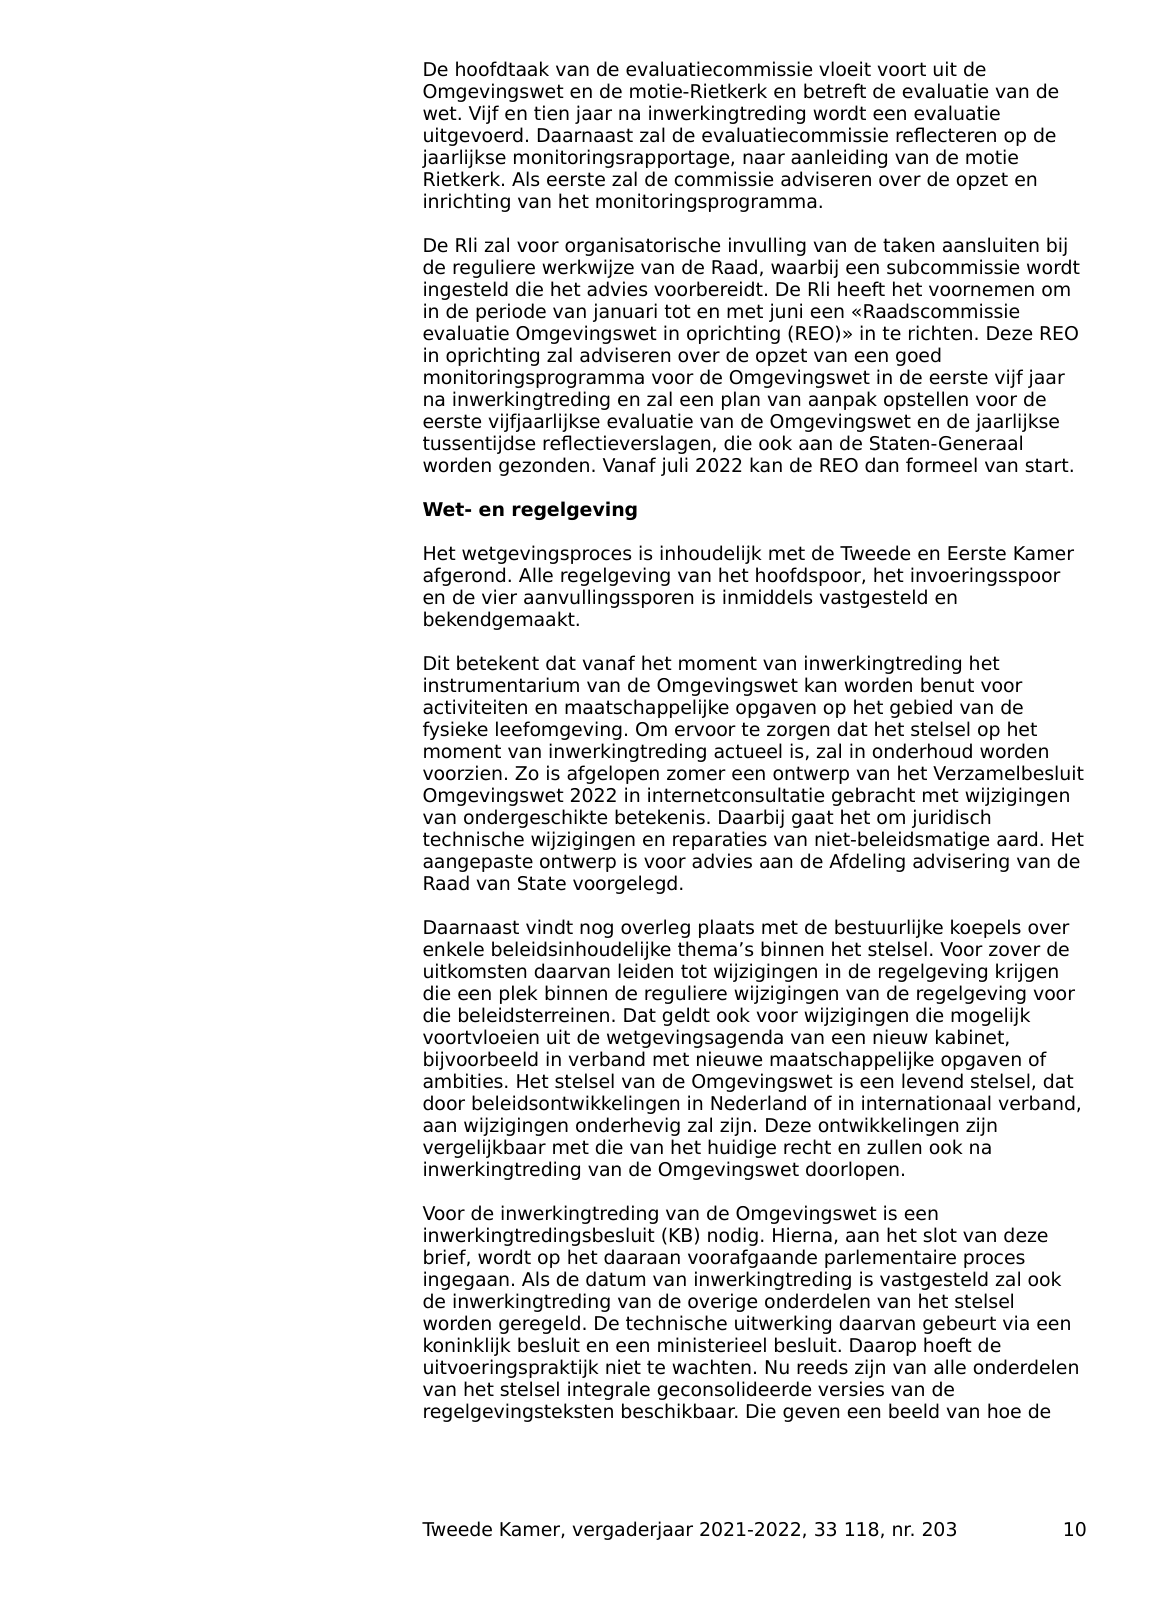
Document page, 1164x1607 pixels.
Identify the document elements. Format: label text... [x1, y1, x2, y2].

text De Rli zal voor organisatorische invulling van de taken aansluiten bij de reguliere werkwijze van de Raad, waarbij een subcommissie wordt ingesteld die het advies voorbereidt. De Rli heeft het voornemen om in de periode van januari tot en met juni een «Raadscommissie evaluatie Omgevingswet in oprichting (REO)» in te richten. Deze REO in oprichting zal adviseren over de opzet van een goed monitoringsprogramma voor de Omgevingswet in de eerste vijf jaar na inwerkingtreding en zal een plan van aanpak opstellen voor de eerste vijfjaarlijkse evaluatie van de Omgevingswet en de jaarlijkse tussentijdse reflectieverslagen, die ook aan de Staten-Generaal worden gezonden. Vanaf juli 2022 kan de REO dan formeel van start. [422, 235, 1087, 477]
subtitle Wet- en regelgeving [422, 499, 1087, 521]
text De hoofdtaak van de evaluatiecommissie vloeit voort uit de Omgevingswet en de motie-Rietkerk en betreft de evaluatie van de wet. Vijf en tien jaar na inwerkingtreding wordt een evaluatie uitgevoerd. Daarnaast zal de evaluatiecommissie reflecteren op de jaarlijkse monitoringsrapportage, naar aanleiding van de motie Rietkerk. Als eerste zal de commissie adviseren over de opzet en inrichting van het monitoringsprogramma. [422, 59, 1087, 213]
text Voor de inwerkingtreding van de Omgevingswet is een inwerkingtredingsbesluit (KB) nodig. Hierna, aan het slot van deze brief, wordt op het daaraan voorafgaande parlementaire proces ingegaan. Als de datum van inwerkingtreding is vastgesteld zal ook de inwerkingtreding van de overige onderdelen van het stelsel worden geregeld. De technische uitwerking daarvan gebeurt via een koninklijk besluit en een ministerieel besluit. Daarop hoeft de uitvoeringspraktijk niet te wachten. Nu reeds zijn van alle onderdelen van het stelsel integrale geconsolideerde versies van de regelgevingsteksten beschikbaar. Die geven een beeld van hoe de [422, 1203, 1087, 1423]
text Daarnaast vindt nog overleg plaats met de bestuurlijke koepels over enkele beleidsinhoudelijke thema’s binnen het stelsel. Voor zover de uitkomsten daarvan leiden tot wijzigingen in de regelgeving krijgen die een plek binnen de reguliere wijzigingen van de regelgeving voor die beleidsterreinen. Dat geldt ook voor wijzigingen die mogelijk voortvloeien uit de wetgevingsagenda van een nieuw kabinet, bijvoorbeeld in verband met nieuwe maatschappelijke opgaven of ambities. Het stelsel van de Omgevingswet is een levend stelsel, dat door beleidsontwikkelingen in Nederland of in internationaal verband, aan wijzigingen onderhevig zal zijn. Deze ontwikkelingen zijn vergelijkbaar met die van het huidige recht en zullen ook na inwerkingtreding van de Omgevingswet doorlopen. [422, 917, 1087, 1181]
text Het wetgevingsproces is inhoudelijk met de Tweede en Eerste Kamer afgerond. Alle regelgeving van het hoofdspoor, het invoeringsspoor en de vier aanvullingssporen is inmiddels vastgesteld en bekendgemaakt. [422, 543, 1087, 631]
text Dit betekent dat vanaf het moment van inwerkingtreding het instrumentarium van de Omgevingswet kan worden benut voor activiteiten en maatschappelijke opgaven op het gebied van de fysieke leefomgeving. Om ervoor te zorgen dat het stelsel op het moment van inwerkingtreding actueel is, zal in onderhoud worden voorzien. Zo is afgelopen zomer een ontwerp van het Verzamelbesluit Omgevingswet 2022 in internetconsultatie gebracht met wijzigingen van ondergeschikte betekenis. Daarbij gaat het om juridisch technische wijzigingen en reparaties van niet-beleidsmatige aard. Het aangepaste ontwerp is voor advies aan de Afdeling advisering van de Raad van State voorgelegd. [422, 653, 1087, 895]
